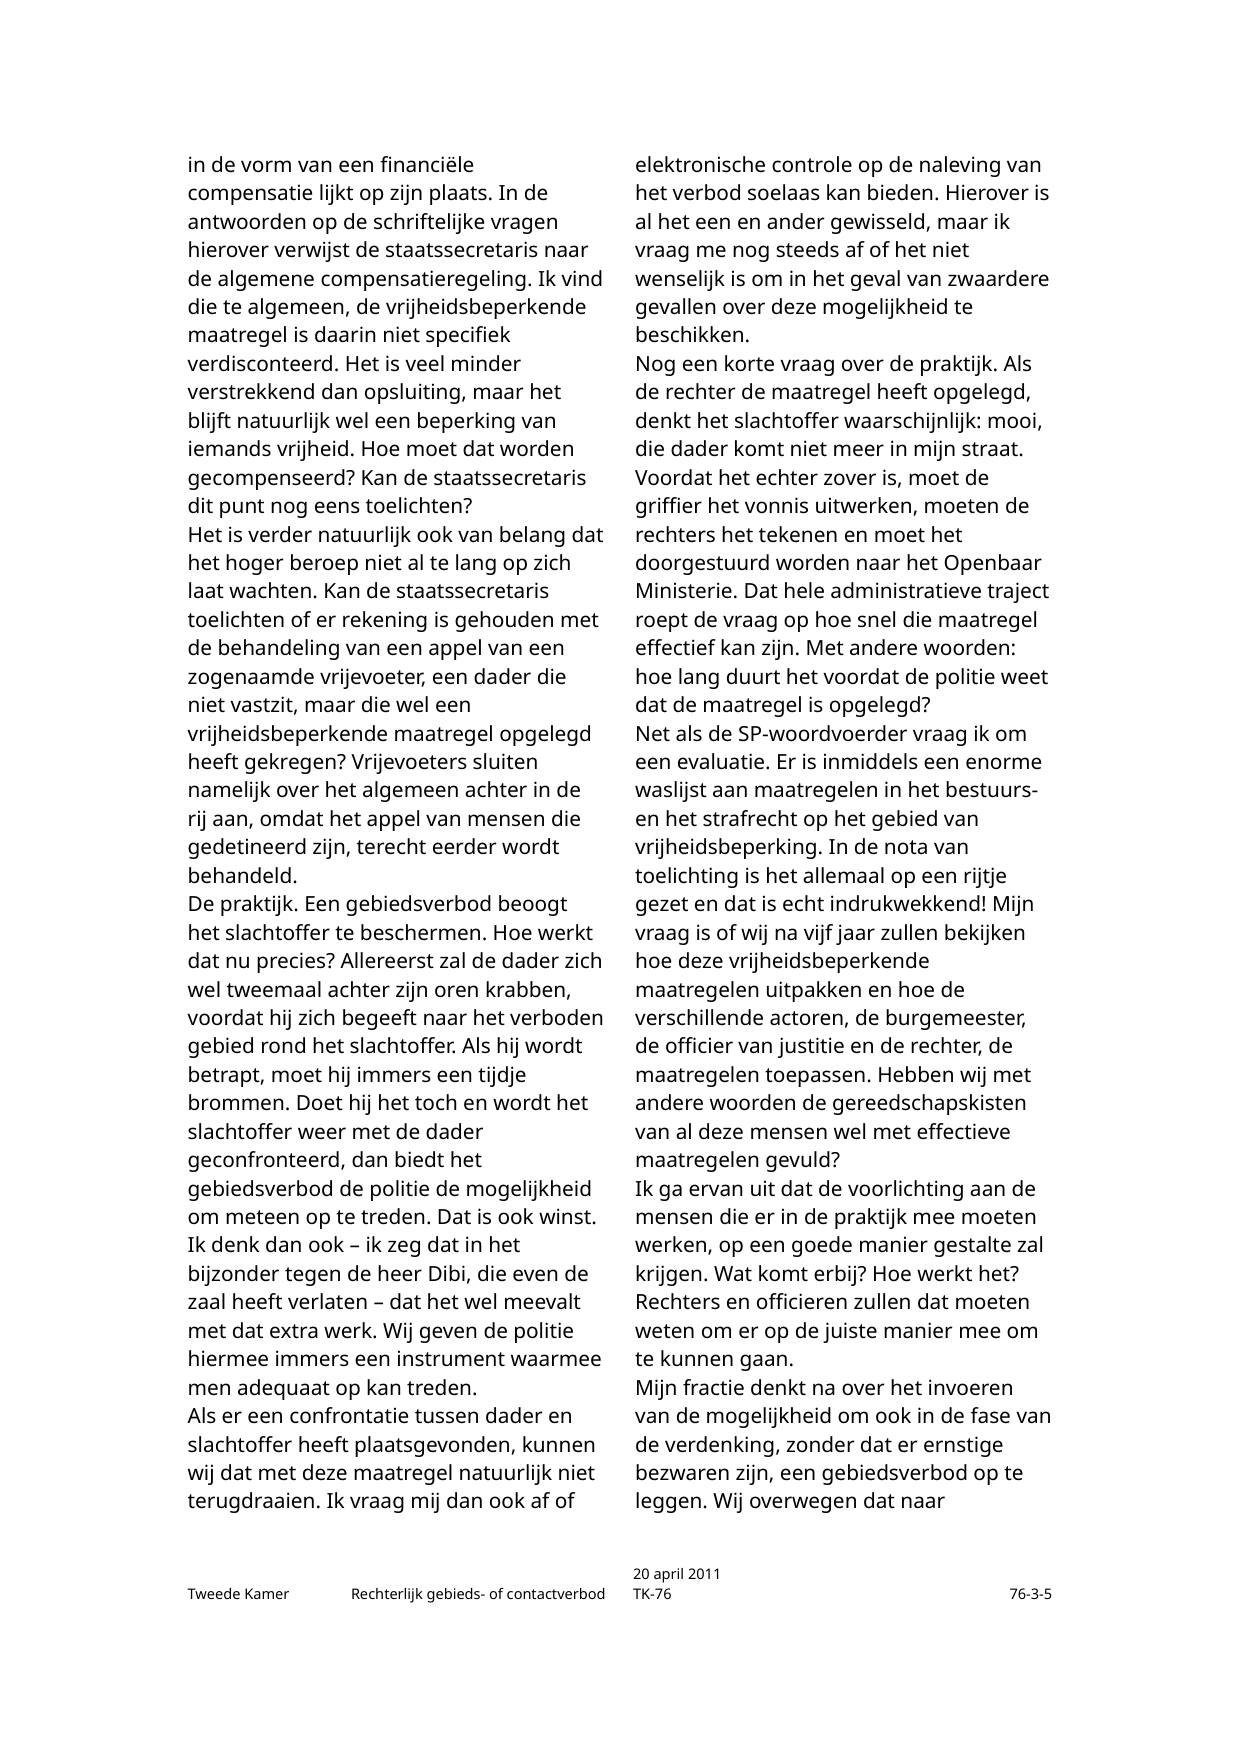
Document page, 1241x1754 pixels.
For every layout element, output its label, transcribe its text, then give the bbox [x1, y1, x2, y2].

text Het is verder natuurlijk ook van belang dat het hoger beroep niet al te lang op zich laat wachten. Kan de staatssecretaris toelichten of er rekening is gehouden met de behandeling van een appel van een zogenaamde vrijevoeter, een dader die niet vastzit, maar die wel een vrijheidsbeperkende maatregel opgelegd heeft gekregen? Vrijevoeters sluiten namelijk over het algemeen achter in de rij aan, omdat het appel van mensen die gedetineerd zijn, terecht eerder wordt behandeld. [187, 520, 605, 889]
text Net als de SP-woordvoerder vraag ik om een evaluatie. Er is inmiddels een enorme waslijst aan maatregelen in het bestuurs- en het strafrecht op het gebied van vrijheidsbeperking. In de nota van toelichting is het allemaal op een rijtje gezet en dat is echt indrukwekkend! Mijn vraag is of wij na vijf jaar zullen bekijken hoe deze vrijheidsbeperkende maatregelen uitpakken en hoe de verschillende actoren, de burgemeester, de officier van justitie en de rechter, de maatregelen toepassen. Hebben wij met andere woorden de gereedschapskisten van al deze mensen wel met effectieve maatregelen gevuld? [635, 719, 1053, 1174]
text Nog een korte vraag over de praktijk. Als de rechter de maatregel heeft opgelegd, denkt het slachtoffer waarschijnlijk: mooi, die dader komt niet meer in mijn straat. Voordat het echter zover is, moet de griffier het vonnis uitwerken, moeten de rechters het tekenen en moet het doorgestuurd worden naar het Openbaar Ministerie. Dat hele administratieve traject roept de vraag op hoe snel die maatregel effectief kan zijn. Met andere woorden: hoe lang duurt het voordat de politie weet dat de maatregel is opgelegd? [635, 349, 1053, 719]
text De praktijk. Een gebiedsverbod beoogt het slachtoffer te beschermen. Hoe werkt dat nu precies? Allereerst zal de dader zich wel tweemaal achter zijn oren krabben, voordat hij zich begeeft naar het verboden gebied rond het slachtoffer. Als hij wordt betrapt, moet hij immers een tijdje brommen. Doet hij het toch en wordt het slachtoffer weer met de dader geconfronteerd, dan biedt het gebiedsverbod de politie de mogelijkheid om meteen op te treden. Dat is ook winst. Ik denk dan ook – ik zeg dat in het bijzonder tegen de heer Dibi, die even de zaal heeft verlaten – dat het wel meevalt met dat extra werk. Wij geven de politie hiermee immers een instrument waarmee men adequaat op kan treden. [187, 889, 605, 1401]
text Als er een confrontatie tussen dader en slachtoffer heeft plaatsgevonden, kunnen wij dat met deze maatregel natuurlijk niet terugdraaien. Ik vraag mij dan ook af of [187, 1401, 605, 1515]
text elektronische controle op de naleving van het verbod soelaas kan bieden. Hierover is al het een en ander gewisseld, maar ik vraag me nog steeds af of het niet wenselijk is om in het geval van zwaardere gevallen over deze mogelijkheid te beschikken. [635, 150, 1053, 349]
text Ik ga ervan uit dat de voorlichting aan de mensen die er in de praktijk mee moeten werken, op een goede manier gestalte zal krijgen. Wat komt erbij? Hoe werkt het? Rechters en officieren zullen dat moeten weten om er op de juiste manier mee om te kunnen gaan. [635, 1174, 1053, 1373]
text Mijn fractie denkt na over het invoeren van de mogelijkheid om ook in de fase van de verdenking, zonder dat er ernstige bezwaren zijn, een gebiedsverbod op te leggen. Wij overwegen dat naar [635, 1373, 1053, 1515]
text in de vorm van een financiële compensatie lijkt op zijn plaats. In de antwoorden op de schriftelijke vragen hierover verwijst de staatssecretaris naar de algemene compensatieregeling. Ik vind die te algemeen, de vrijheidsbeperkende maatregel is daarin niet specifiek verdisconteerd. Het is veel minder verstrekkend dan opsluiting, maar het blijft natuurlijk wel een beperking van iemands vrijheid. Hoe moet dat worden gecompenseerd? Kan de staatssecretaris dit punt nog eens toelichten? [187, 150, 605, 520]
